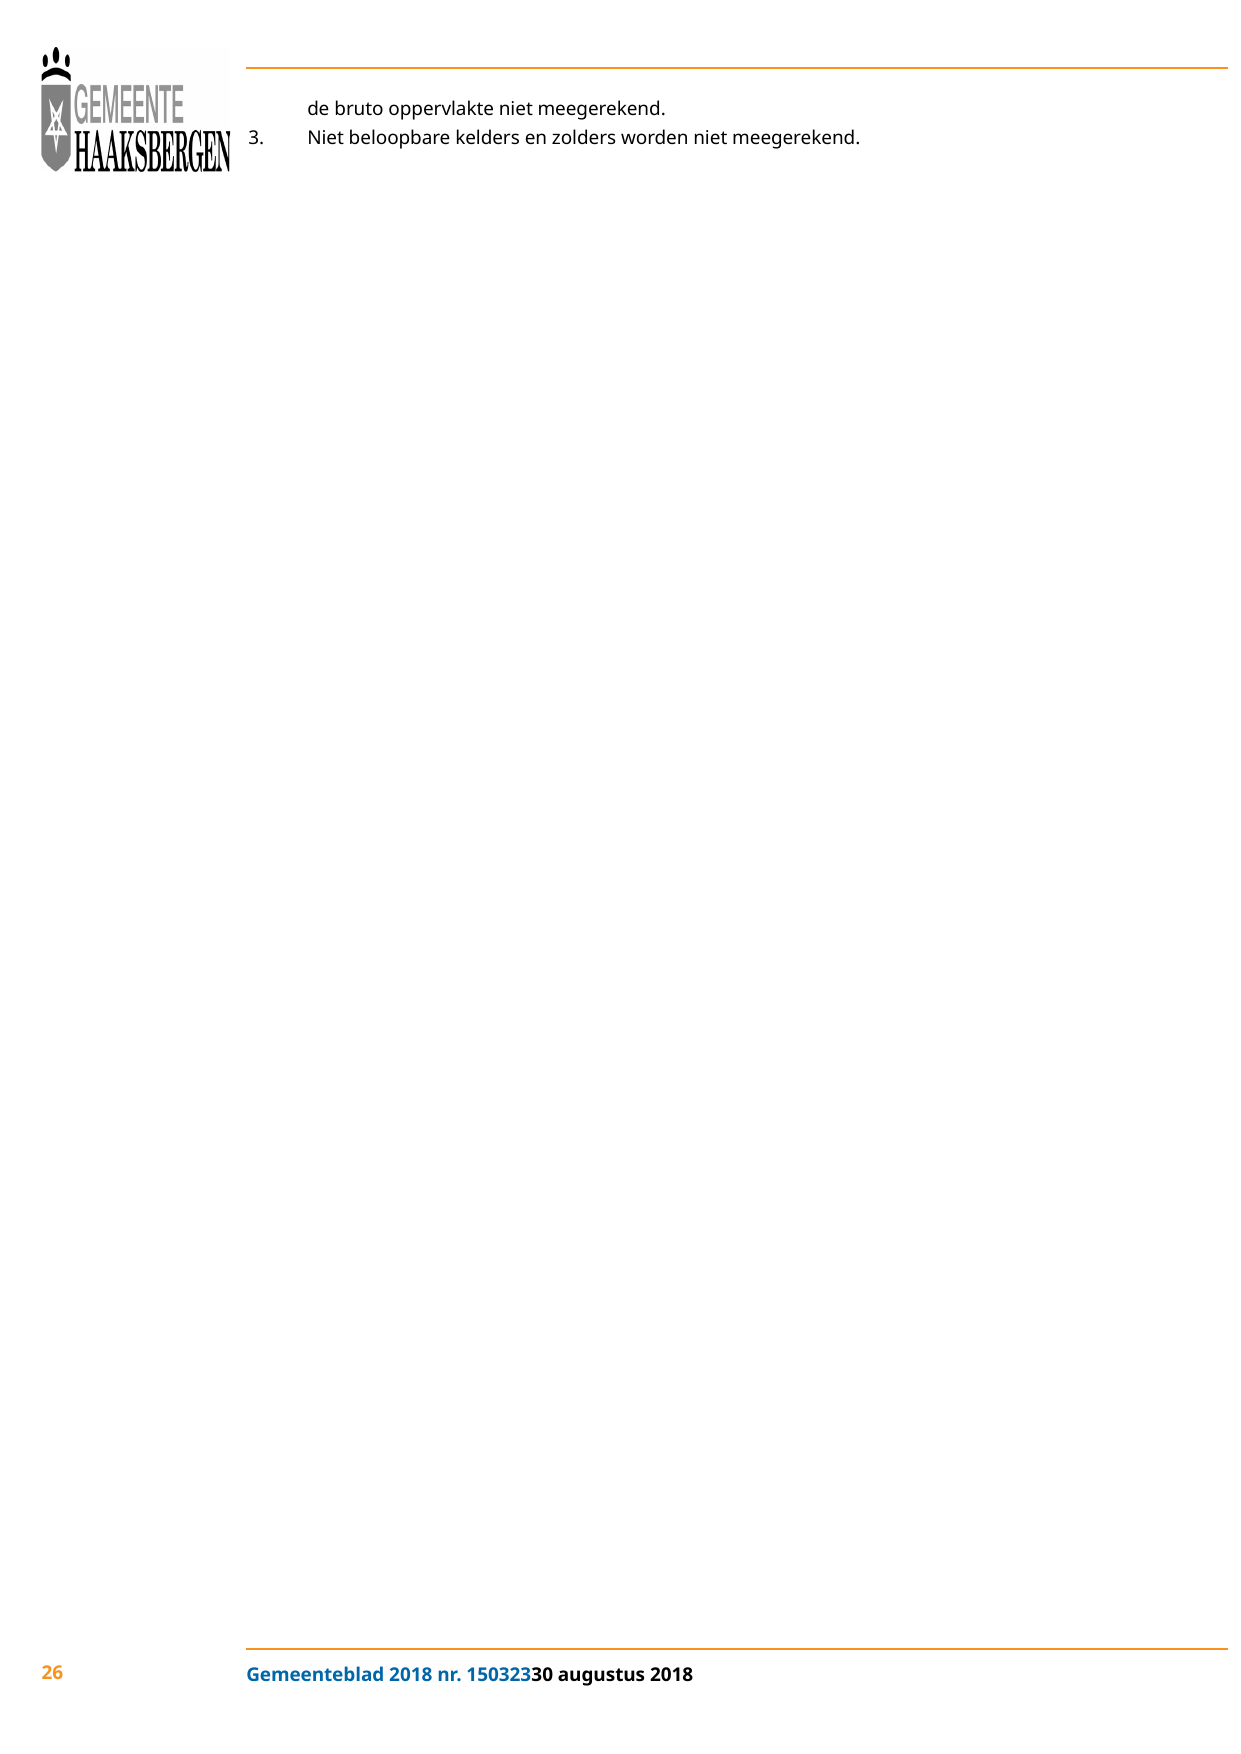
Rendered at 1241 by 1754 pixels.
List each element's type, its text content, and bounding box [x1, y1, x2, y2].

list de bruto oppervlakte niet meegerekend. [248, 95, 1152, 121]
list Niet beloopbare kelders en zolders worden niet meegerekend. [248, 124, 1152, 150]
picture [41, 47, 231, 172]
